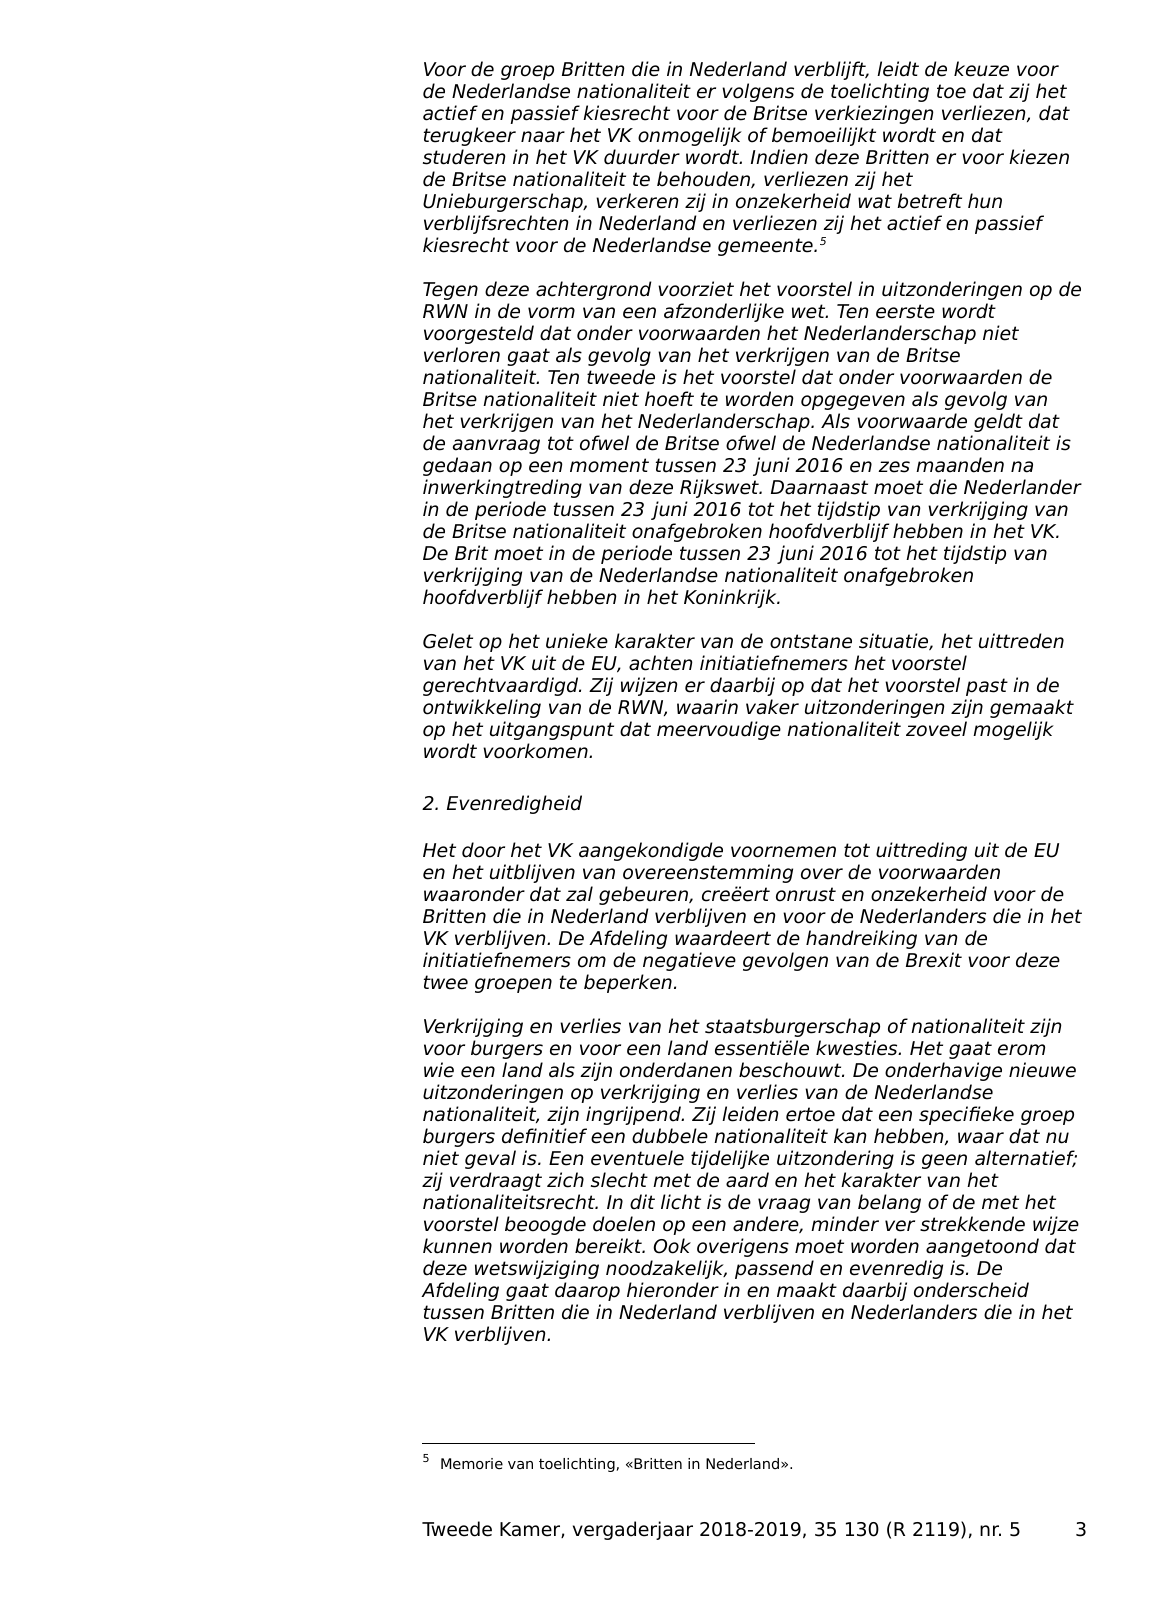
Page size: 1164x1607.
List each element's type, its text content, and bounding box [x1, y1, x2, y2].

text Verkrijging en verlies van het staatsburgerschap of nationaliteit zijn voor burgers en voor een land essentiële kwesties. Het gaat erom wie een land als zijn onderdanen beschouwt. De onderhavige nieuwe uitzonderingen op verkrijging en verlies van de Nederlandse nationaliteit, zijn ingrijpend. Zij leiden ertoe dat een specifieke groep burgers definitief een dubbele nationaliteit kan hebben, waar dat nu niet geval is. Een eventuele tijdelijke uitzondering is geen alternatief; zij verdraagt zich slecht met de aard en het karakter van het nationaliteitsrecht. In dit licht is de vraag van belang of de met het voorstel beoogde doelen op een andere, minder ver strekkende wijze kunnen worden bereikt. Ook overigens moet worden aangetoond dat deze wetswijziging noodzakelijk, passend en evenredig is. De Afdeling gaat daarop hieronder in en maakt daarbij onderscheid tussen Britten die in Nederland verblijven en Nederlanders die in het VK verblijven. [422, 1016, 1087, 1346]
text Voor de groep Britten die in Nederland verblijft, leidt de keuze voor de Nederlandse nationaliteit er volgens de toelichting toe dat zij het actief en passief kiesrecht voor de Britse verkiezingen verliezen, dat terugkeer naar het VK onmogelijk of bemoeilijkt wordt en dat studeren in het VK duurder wordt. Indien deze Britten er voor kiezen de Britse nationaliteit te behouden, verliezen zij het Unieburgerschap, verkeren zij in onzekerheid wat betreft hun verblijfsrechten in Nederland en verliezen zij het actief en passief kiesrecht voor de Nederlandse gemeente. [422, 59, 1087, 257]
text Het door het VK aangekondigde voornemen tot uittreding uit de EU en het uitblijven van overeenstemming over de voorwaarden waaronder dat zal gebeuren, creëert onrust en onzekerheid voor de Britten die in Nederland verblijven en voor de Nederlanders die in het VK verblijven. De Afdeling waardeert de handreiking van de initiatiefnemers om de negatieve gevolgen van de Brexit voor deze twee groepen te beperken. [422, 840, 1087, 994]
text Gelet op het unieke karakter van de ontstane situatie, het uittreden van het VK uit de EU, achten initiatiefnemers het voorstel gerechtvaardigd. Zij wijzen er daarbij op dat het voorstel past in de ontwikkeling van de RWN, waarin vaker uitzonderingen zijn gemaakt op het uitgangspunt dat meervoudige nationaliteit zoveel mogelijk wordt voorkomen. [422, 631, 1087, 763]
subtitle 2. Evenredigheid [422, 793, 1087, 815]
text Memorie van toelichting, «Britten in Nederland». [422, 1452, 1087, 1474]
text Tegen deze achtergrond voorziet het voorstel in uitzonderingen op de RWN in de vorm van een afzonderlijke wet. Ten eerste wordt voorgesteld dat onder voorwaarden het Nederlanderschap niet verloren gaat als gevolg van het verkrijgen van de Britse nationaliteit. Ten tweede is het voorstel dat onder voorwaarden de Britse nationaliteit niet hoeft te worden opgegeven als gevolg van het verkrijgen van het Nederlanderschap. Als voorwaarde geldt dat de aanvraag tot ofwel de Britse ofwel de Nederlandse nationaliteit is gedaan op een moment tussen 23 juni 2016 en zes maanden na inwerkingtreding van deze Rijkswet. Daarnaast moet die Nederlander in de periode tussen 23 juni 2016 tot het tijdstip van verkrijging van de Britse nationaliteit onafgebroken hoofdverblijf hebben in het VK. De Brit moet in de periode tussen 23 juni 2016 tot het tijdstip van verkrijging van de Nederlandse nationaliteit onafgebroken hoofdverblijf hebben in het Koninkrijk. [422, 279, 1087, 609]
